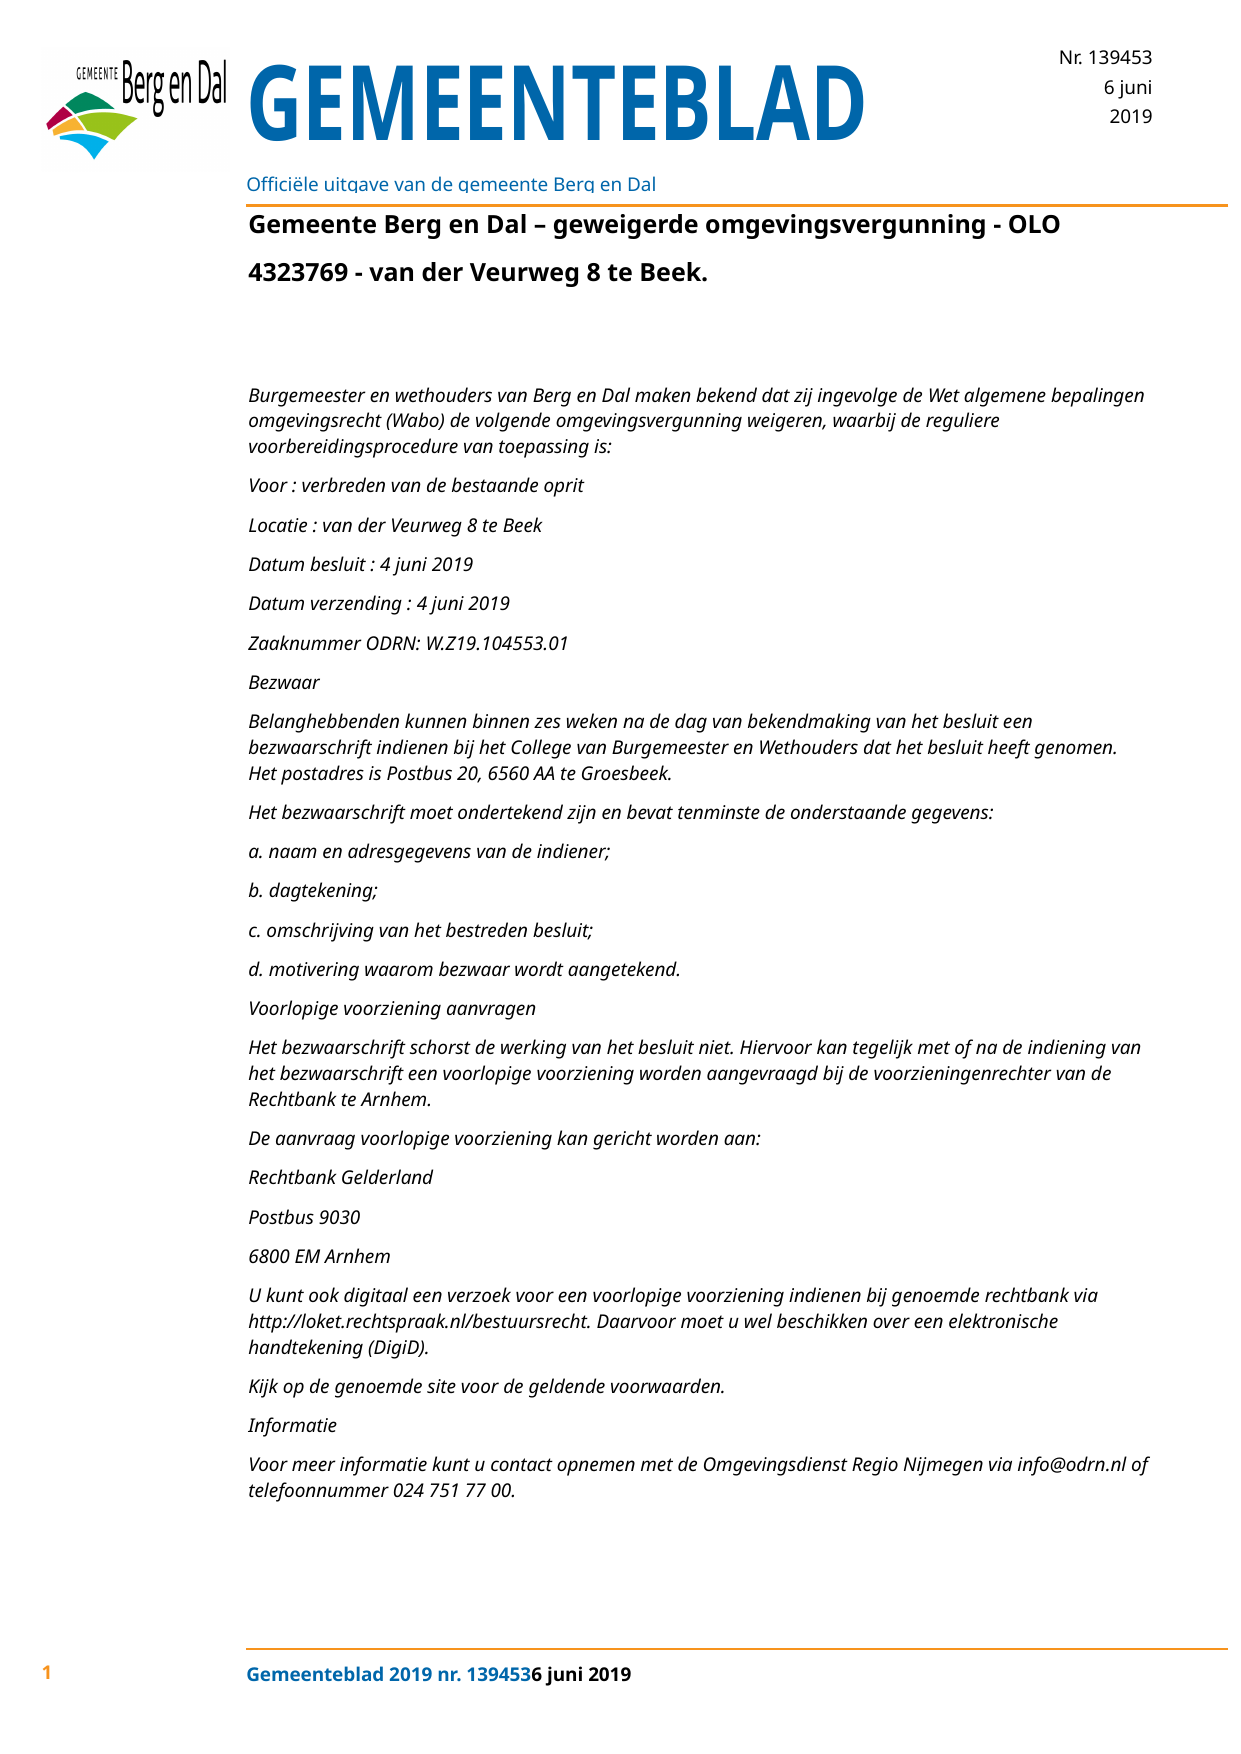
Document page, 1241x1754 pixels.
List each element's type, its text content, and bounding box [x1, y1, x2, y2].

text Belanghebbenden kunnen binnen zes weken na de dag van bekendmaking van het besluit een bezwaarschrift indienen bij het College van Burgemeester en Wethouders dat het besluit heeft genomen. Het postadres is Postbus 20, 6560 AA te Groesbeek. [248, 708, 1152, 785]
text 6800 EM Arnhem [248, 1243, 1152, 1269]
text a. naam en adresgegevens van de indiener; [248, 838, 1152, 864]
text Bezwaar [248, 669, 1152, 695]
text Voorlopige voorziening aanvragen [248, 995, 1152, 1021]
text Datum verzending : 4 juni 2019 [248, 590, 1152, 616]
text De aanvraag voorlopige voorziening kan gericht worden aan: [248, 1125, 1152, 1151]
text Voor : verbreden van de bestaande oprit [248, 473, 1152, 498]
text Gemeente Berg en Dal – geweigerde omgevingsvergunning - OLO 4323769 - van der Veurweg 8 te Beek. [248, 207, 1152, 288]
text U kunt ook digitaal een verzoek voor een voorlopige voorziening indienen bij genoemde rechtbank via http://loket.rechtspraak.nl/bestuursrecht. Daarvoor moet u wel beschikken over een elektronische handtekening (DigiD). [248, 1282, 1152, 1359]
picture [41, 47, 231, 172]
text Locatie : van der Veurweg 8 te Beek [248, 512, 1152, 538]
text Datum besluit : 4 juni 2019 [248, 551, 1152, 577]
text Informatie [248, 1412, 1152, 1438]
text b. dagtekening; [248, 877, 1152, 903]
text Rechtbank Gelderland [248, 1164, 1152, 1190]
text Het bezwaarschrift moet ondertekend zijn en bevat tenminste de onderstaande gegevens: [248, 799, 1152, 825]
text Voor meer informatie kunt u contact opnemen met de Omgevingsdienst Regio Nijmegen via info@odrn.nl of telefoonnummer 024 751 77 00. [248, 1452, 1152, 1503]
text d. motivering waarom bezwaar wordt aangetekend. [248, 956, 1152, 982]
text Burgemeester en wethouders van Berg en Dal maken bekend dat zij ingevolge de Wet algemene bepalingen omgevingsrecht (Wabo) de volgende omgevingsvergunning weigeren, waarbij de reguliere voorbereidingsprocedure van toepassing is: [248, 382, 1152, 459]
text Postbus 9030 [248, 1204, 1152, 1229]
text c. omschrijving van het bestreden besluit; [248, 917, 1152, 942]
text Zaaknummer ODRN: W.Z19.104553.01 [248, 630, 1152, 655]
text Het bezwaarschrift schorst de werking van het besluit niet. Hiervoor kan tegelijk met of na de indiening van het bezwaarschrift een voorlopige voorziening worden aangevraagd bij de voorzieningenrechter van de Rechtbank te Arnhem. [248, 1034, 1152, 1112]
text Kijk op de genoemde site voor de geldende voorwaarden. [248, 1373, 1152, 1399]
